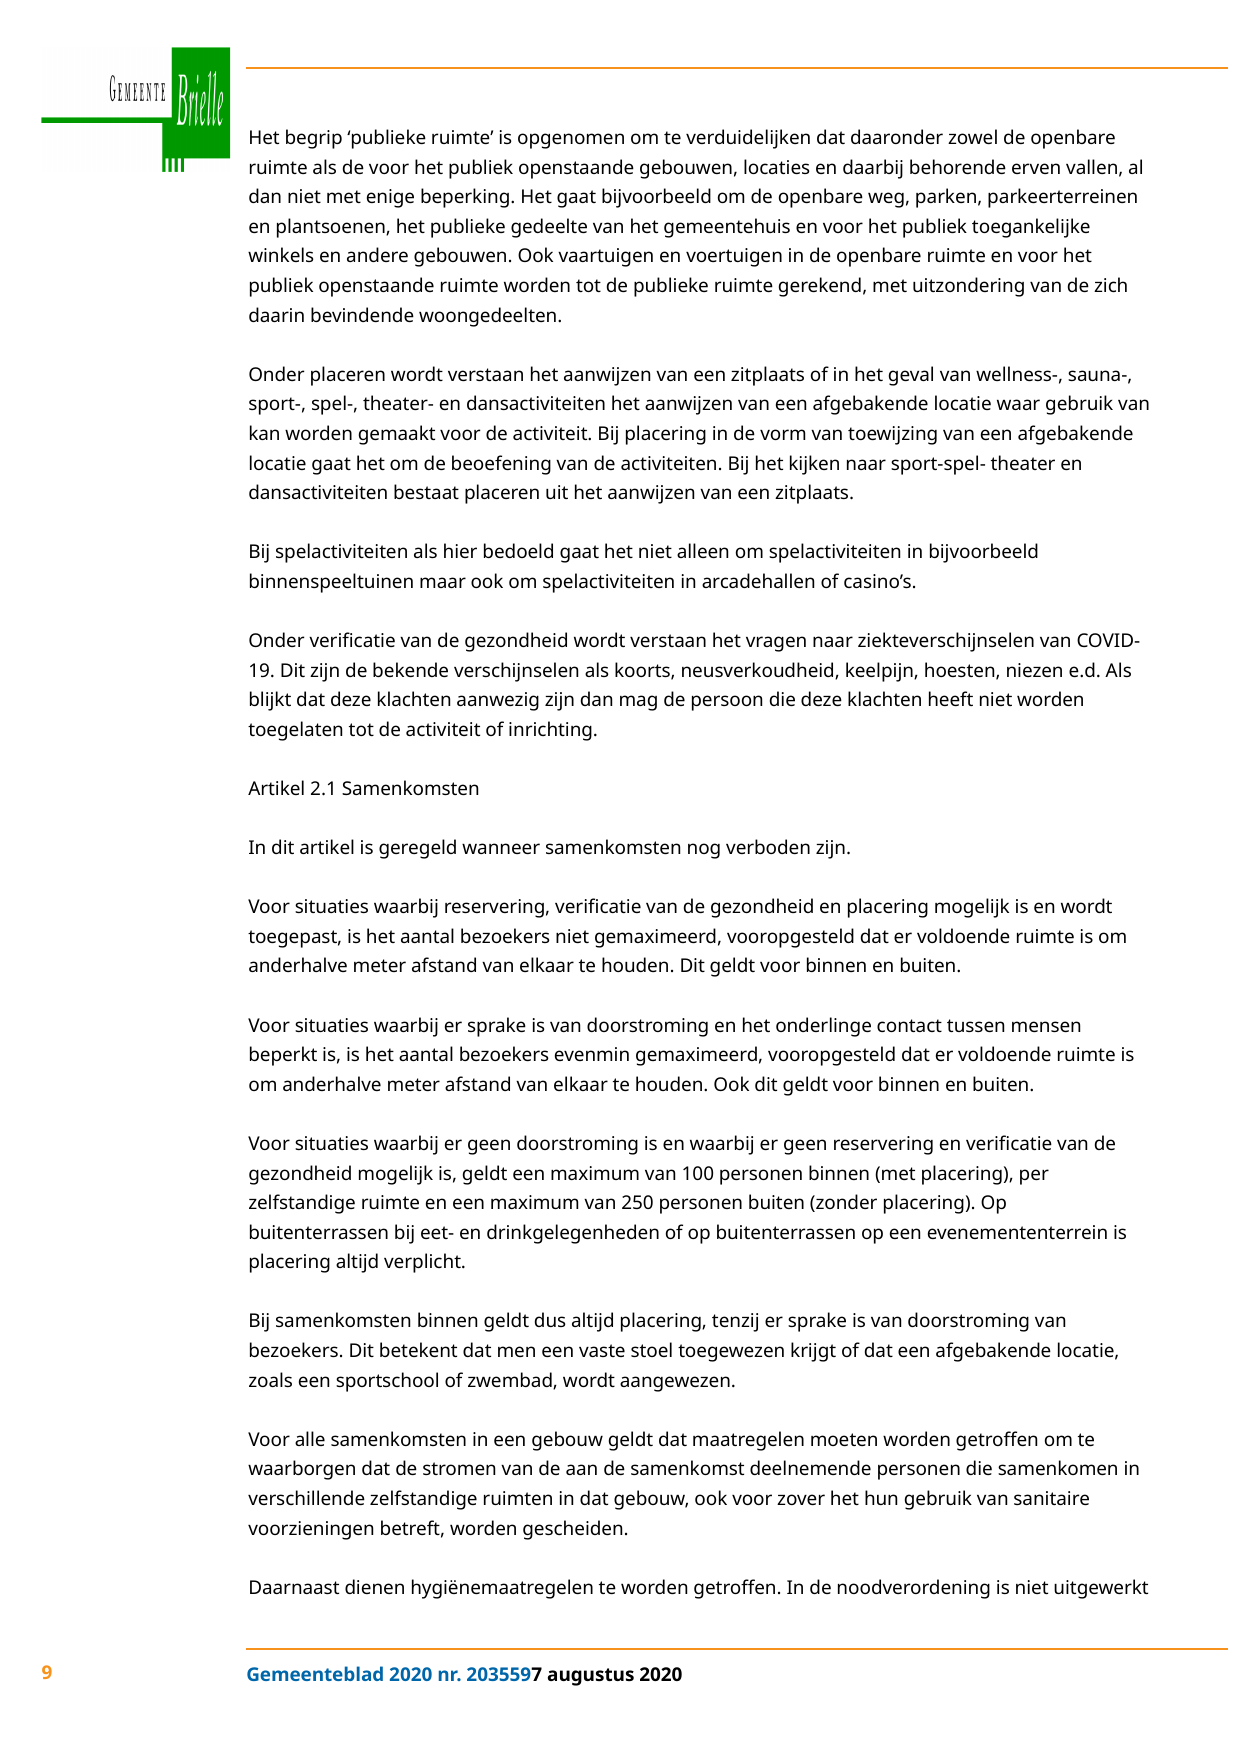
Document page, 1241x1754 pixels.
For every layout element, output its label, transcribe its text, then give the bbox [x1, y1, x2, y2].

text Het begrip ‘publieke ruimte’ is opgenomen om te verduidelijken dat daaronder zowel de openbare ruimte als de voor het publiek openstaande gebouwen, locaties en daarbij behorende erven vallen, al dan niet met enige beperking. Het gaat bijvoorbeeld om de openbare weg, parken, parkeerterreinen en plantsoenen, het publieke gedeelte van het gemeentehuis en voor het publiek toegankelijke winkels en andere gebouwen. Ook vaartuigen en voertuigen in de openbare ruimte en voor het publiek openstaande ruimte worden tot de publieke ruimte gerekend, met uitzondering van de zich daarin bevindende woongedeelten. [248, 124, 1152, 328]
text Bij spelactiviteiten als hier bedoeld gaat het niet alleen om spelactiviteiten in bijvoorbeeld binnenspeeltuinen maar ook om spelactiviteiten in arcadehallen of casino’s. [248, 538, 1152, 594]
text Voor situaties waarbij er sprake is van doorstroming en het onderlinge contact tussen mensen beperkt is, is het aantal bezoekers evenmin gemaximeerd, vooropgesteld dat er voldoende ruimte is om anderhalve meter afstand van elkaar te houden. Ook dit geldt voor binnen en buiten. [248, 1012, 1152, 1097]
text Voor alle samenkomsten in een gebouw geldt dat maatregelen moeten worden getroffen om te waarborgen dat de stromen van de aan de samenkomst deelnemende personen die samenkomen in verschillende zelfstandige ruimten in dat gebouw, ook voor zover het hun gebruik van sanitaire voorzieningen betreft, worden gescheiden. [248, 1426, 1152, 1541]
text Artikel 2.1 Samenkomsten [248, 775, 1152, 801]
text In dit artikel is geregeld wanneer samenkomsten nog verboden zijn. [248, 834, 1152, 860]
text Onder verificatie van de gezondheid wordt verstaan het vragen naar ziekteverschijnselen van COVID-19. Dit zijn de bekende verschijnselen als koorts, neusverkoudheid, keelpijn, hoesten, niezen e.d. Als blijkt dat deze klachten aanwezig zijn dan mag de persoon die deze klachten heeft niet worden toegelaten tot de activiteit of inrichting. [248, 627, 1152, 742]
text Daarnaast dienen hygiënemaatregelen te worden getroffen. In de noodverordening is niet uitgewerkt [248, 1574, 1152, 1600]
text Voor situaties waarbij reservering, verificatie van de gezondheid en placering mogelijk is en wordt toegepast, is het aantal bezoekers niet gemaximeerd, vooropgesteld dat er voldoende ruimte is om anderhalve meter afstand van elkaar te houden. Dit geldt voor binnen en buiten. [248, 893, 1152, 978]
picture [41, 47, 231, 172]
text Bij samenkomsten binnen geldt dus altijd placering, tenzij er sprake is van doorstroming van bezoekers. Dit betekent dat men een vaste stoel toegewezen krijgt of dat een afgebakende locatie, zoals een sportschool of zwembad, wordt aangewezen. [248, 1308, 1152, 1393]
text Voor situaties waarbij er geen doorstroming is en waarbij er geen reservering en verificatie van de gezondheid mogelijk is, geldt een maximum van 100 personen binnen (met placering), per zelfstandige ruimte en een maximum van 250 personen buiten (zonder placering). Op buitenterrassen bij eet- en drinkgelegenheden of op buitenterrassen op een evenemententerrein is placering altijd verplicht. [248, 1130, 1152, 1274]
text Onder placeren wordt verstaan het aanwijzen van een zitplaats of in het geval van wellness-, sauna-, sport-, spel-, theater- en dansactiviteiten het aanwijzen van een afgebakende locatie waar gebruik van kan worden gemaakt voor de activiteit. Bij placering in de vorm van toewijzing van een afgebakende locatie gaat het om de beoefening van de activiteiten. Bij het kijken naar sport-spel- theater en dansactiviteiten bestaat placeren uit het aanwijzen van een zitplaats. [248, 361, 1152, 505]
